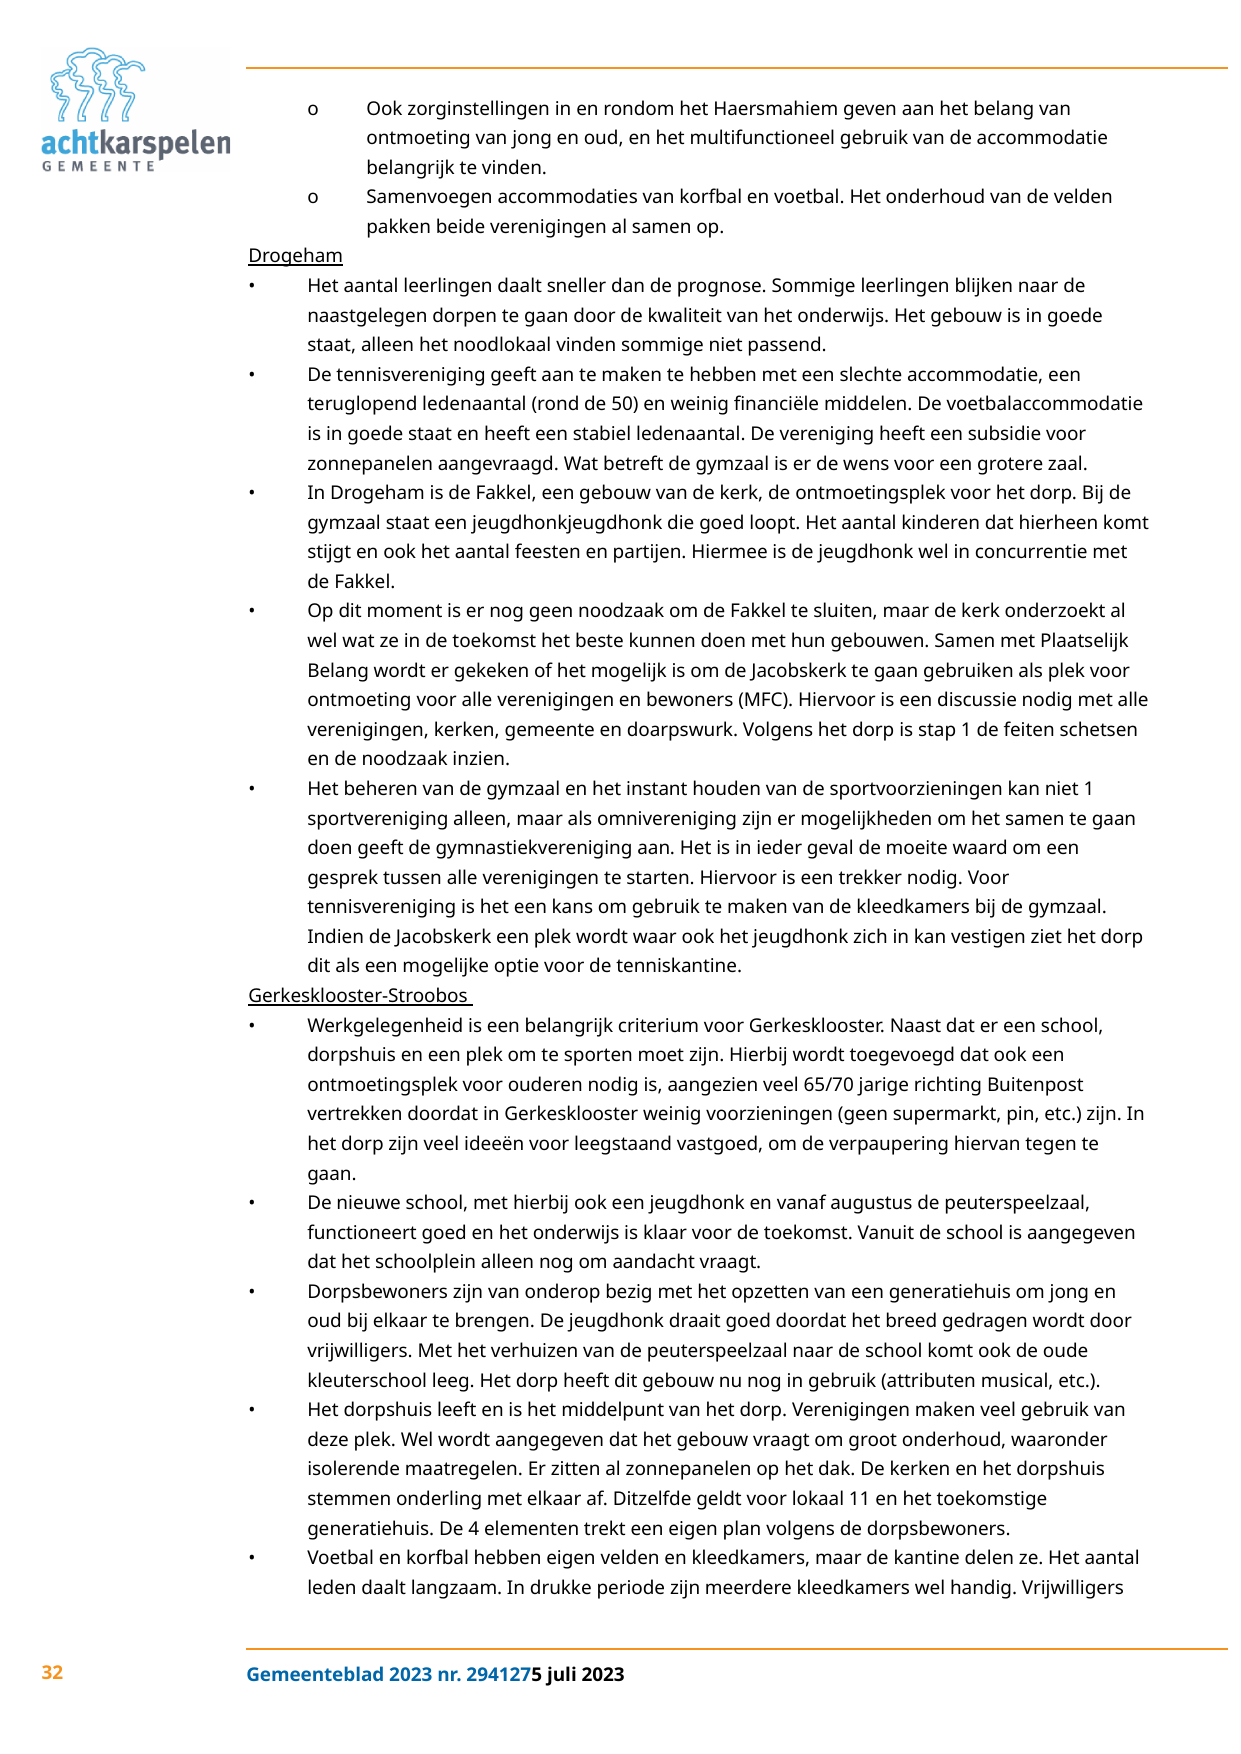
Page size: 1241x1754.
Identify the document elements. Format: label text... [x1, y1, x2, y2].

list Op dit moment is er nog geen noodzaak om de Fakkel te sluiten, maar de kerk onderzoekt al wel wat ze in de toekomst het beste kunnen doen met hun gebouwen. Samen met Plaatselijk Belang wordt er gekeken of het mogelijk is om de Jacobskerk te gaan gebruiken als plek voor ontmoeting voor alle verenigingen en bewoners (MFC). Hiervoor is een discussie nodig met alle verenigingen, kerken, gemeente en doarpswurk. Volgens het dorp is stap 1 de feiten schetsen en de noodzaak inzien. [248, 598, 1152, 771]
list Dorpsbewoners zijn van onderop bezig met het opzetten van een generatiehuis om jong en oud bij elkaar te brengen. De jeugdhonk draait goed doordat het breed gedragen wordt door vrijwilligers. Met het verhuizen van de peuterspeelzaal naar de school komt ook de oude kleuterschool leeg. Het dorp heeft dit gebouw nu nog in gebruik (attributen musical, etc.). [248, 1278, 1152, 1393]
text Drogeham [248, 243, 1152, 268]
list Werkgelegenheid is een belangrijk criterium voor Gerkesklooster. Naast dat er een school, dorpshuis en een plek om te sporten moet zijn. Hierbij wordt toegevoegd dat ook een ontmoetingsplek voor ouderen nodig is, aangezien veel 65/70 jarige richting Buitenpost vertrekken doordat in Gerkesklooster weinig voorzieningen (geen supermarkt, pin, etc.) zijn. In het dorp zijn veel ideeën voor leegstaand vastgoed, om de verpaupering hiervan tegen te gaan. [248, 1012, 1152, 1186]
list Voetbal en korfbal hebben eigen velden en kleedkamers, maar de kantine delen ze. Het aantal leden daalt langzaam. In drukke periode zijn meerdere kleedkamers wel handig. Vrijwilligers [248, 1544, 1152, 1600]
list Het beheren van de gymzaal en het instant houden van de sportvoorzieningen kan niet 1 sportvereniging alleen, maar als omnivereniging zijn er mogelijkheden om het samen te gaan doen geeft de gymnastiekvereniging aan. Het is in ieder geval de moeite waard om een gesprek tussen alle verenigingen te starten. Hiervoor is een trekker nodig. Voor tennisvereniging is het een kans om gebruik te maken van de kleedkamers bij de gymzaal. Indien de Jacobskerk een plek wordt waar ook het jeugdhonk zich in kan vestigen ziet het dorp dit als een mogelijke optie voor de tenniskantine. [248, 775, 1152, 978]
list De nieuwe school, met hierbij ook een jeugdhonk en vanaf augustus de peuterspeelzaal, functioneert goed en het onderwijs is klaar voor de toekomst. Vanuit de school is aangegeven dat het schoolplein alleen nog om aandacht vraagt. [248, 1189, 1152, 1274]
list Het dorpshuis leeft en is het middelpunt van het dorp. Verenigingen maken veel gebruik van deze plek. Wel wordt aangegeven dat het gebouw vraagt om groot onderhoud, waaronder isolerende maatregelen. Er zitten al zonnepanelen op het dak. De kerken en het dorpshuis stemmen onderling met elkaar af. Ditzelfde geldt voor lokaal 11 en het toekomstige generatiehuis. De 4 elementen trekt een eigen plan volgens de dorpsbewoners. [248, 1396, 1152, 1541]
list Samenvoegen accommodaties van korfbal en voetbal. Het onderhoud van de velden pakken beide verenigingen al samen op. [307, 183, 1152, 239]
list Het aantal leerlingen daalt sneller dan de prognose. Sommige leerlingen blijken naar de naastgelegen dorpen te gaan door de kwaliteit van het onderwijs. Het gebouw is in goede staat, alleen het noodlokaal vinden sommige niet passend. [248, 272, 1152, 357]
picture [41, 47, 231, 172]
list De tennisvereniging geeft aan te maken te hebben met een slechte accommodatie, een teruglopend ledenaantal (rond de 50) en weinig financiële middelen. De voetbalaccommodatie is in goede staat en heeft een stabiel ledenaantal. De vereniging heeft een subsidie voor zonnepanelen aangevraagd. Wat betreft de gymzaal is er de wens voor een grotere zaal. [248, 361, 1152, 476]
text Gerkesklooster-Stroobos [248, 982, 1152, 1008]
list Ook zorginstellingen in en rondom het Haersmahiem geven aan het belang van ontmoeting van jong en oud, en het multifunctioneel gebruik van de accommodatie belangrijk te vinden. [307, 95, 1152, 180]
list In Drogeham is de Fakkel, een gebouw van de kerk, de ontmoetingsplek voor het dorp. Bij de gymzaal staat een jeugdhonkjeugdhonk die goed loopt. Het aantal kinderen dat hierheen komt stijgt en ook het aantal feesten en partijen. Hiermee is de jeugdhonk wel in concurrentie met de Fakkel. [248, 479, 1152, 594]
